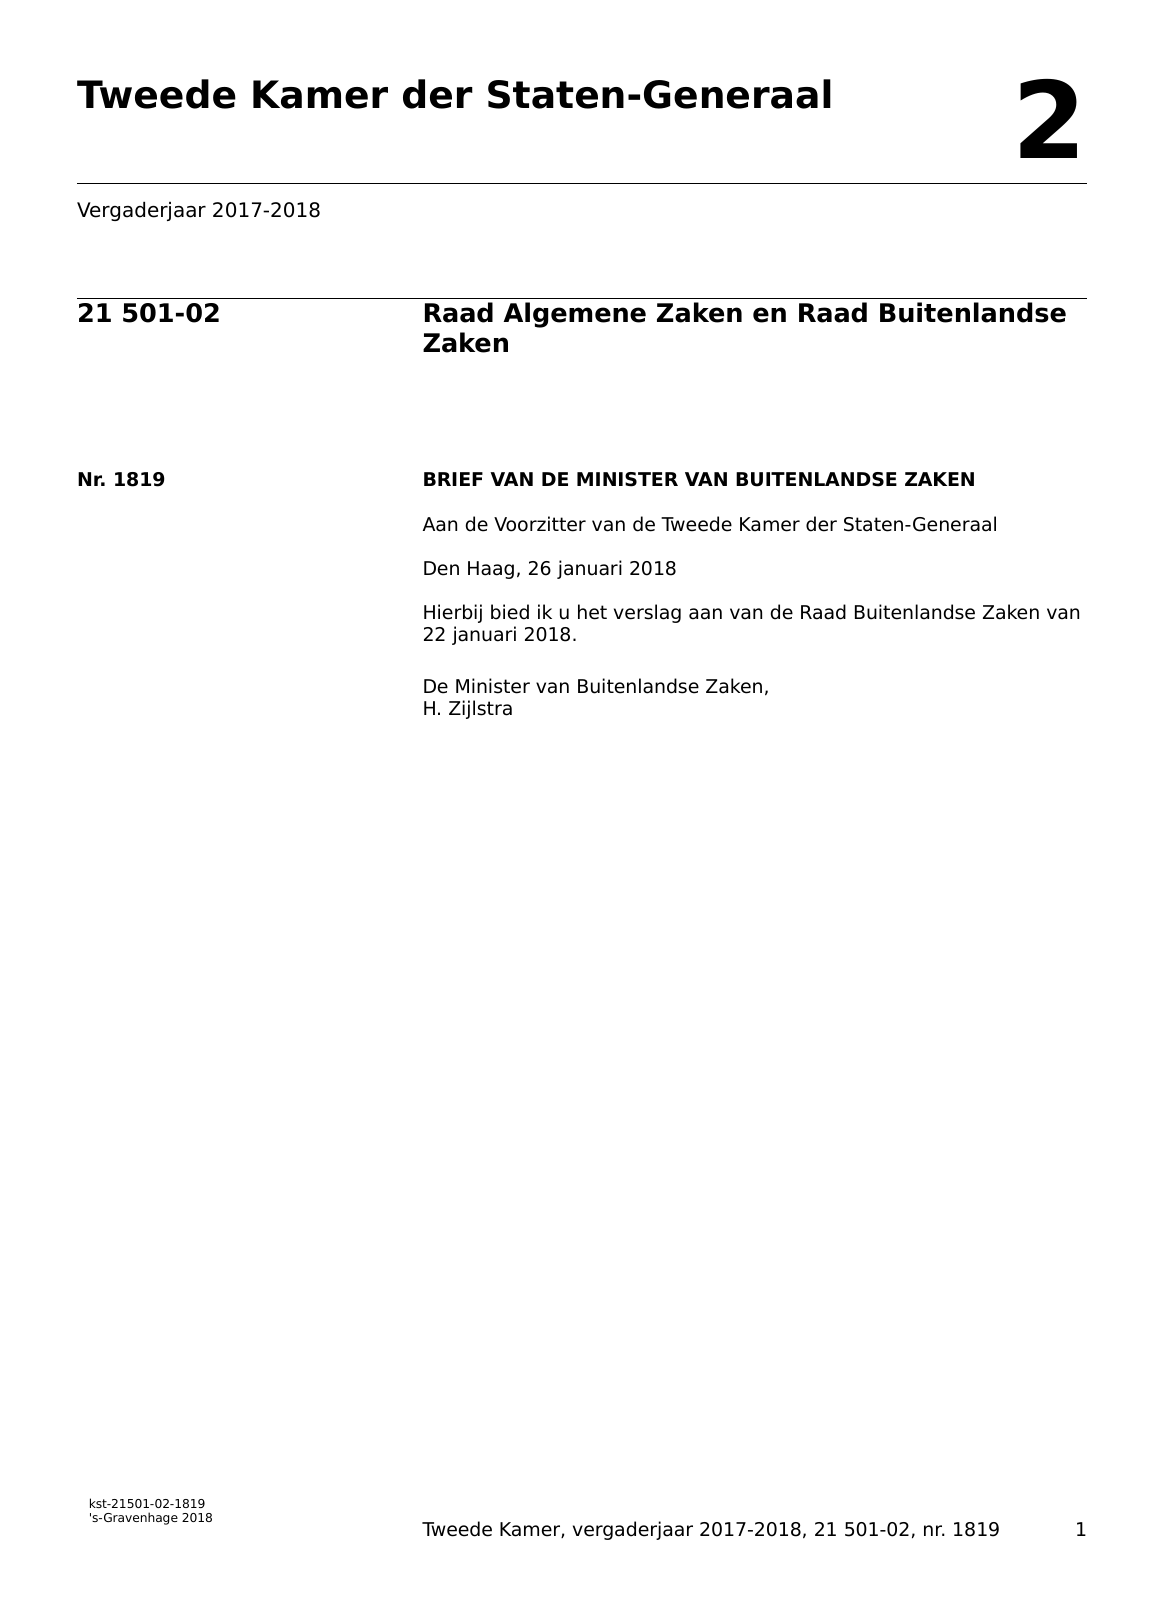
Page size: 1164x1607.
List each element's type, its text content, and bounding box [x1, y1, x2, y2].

table_header Tweede Kamer der Staten-Generaal [77, 59, 886, 183]
text Aan de Voorzitter van de Tweede Kamer der Staten-Generaal [422, 513, 1087, 536]
text 's-Gravenhage 2018 [88, 1511, 323, 1525]
text Hierbij bied ik u het verslag aan van de Raad Buitenlandse Zaken van 22 januari 2018. [422, 602, 1087, 646]
subtitle Nr. 1819 BRIEF VAN DE MINISTER VAN BUITENLANDSE ZAKEN [77, 469, 1087, 491]
table_header 2 [886, 59, 1087, 183]
table_cell Vergaderjaar 2017-2018 [77, 184, 1087, 298]
subtitle 21 501-02 Raad Algemene Zaken en Raad Buitenlandse Zaken [77, 299, 1087, 358]
text Den Haag, 26 januari 2018 [422, 558, 1087, 580]
text De Minister van Buitenlandse Zaken, H. Zijlstra [422, 676, 1087, 720]
text kst-21501-02-1819 [88, 1497, 323, 1511]
